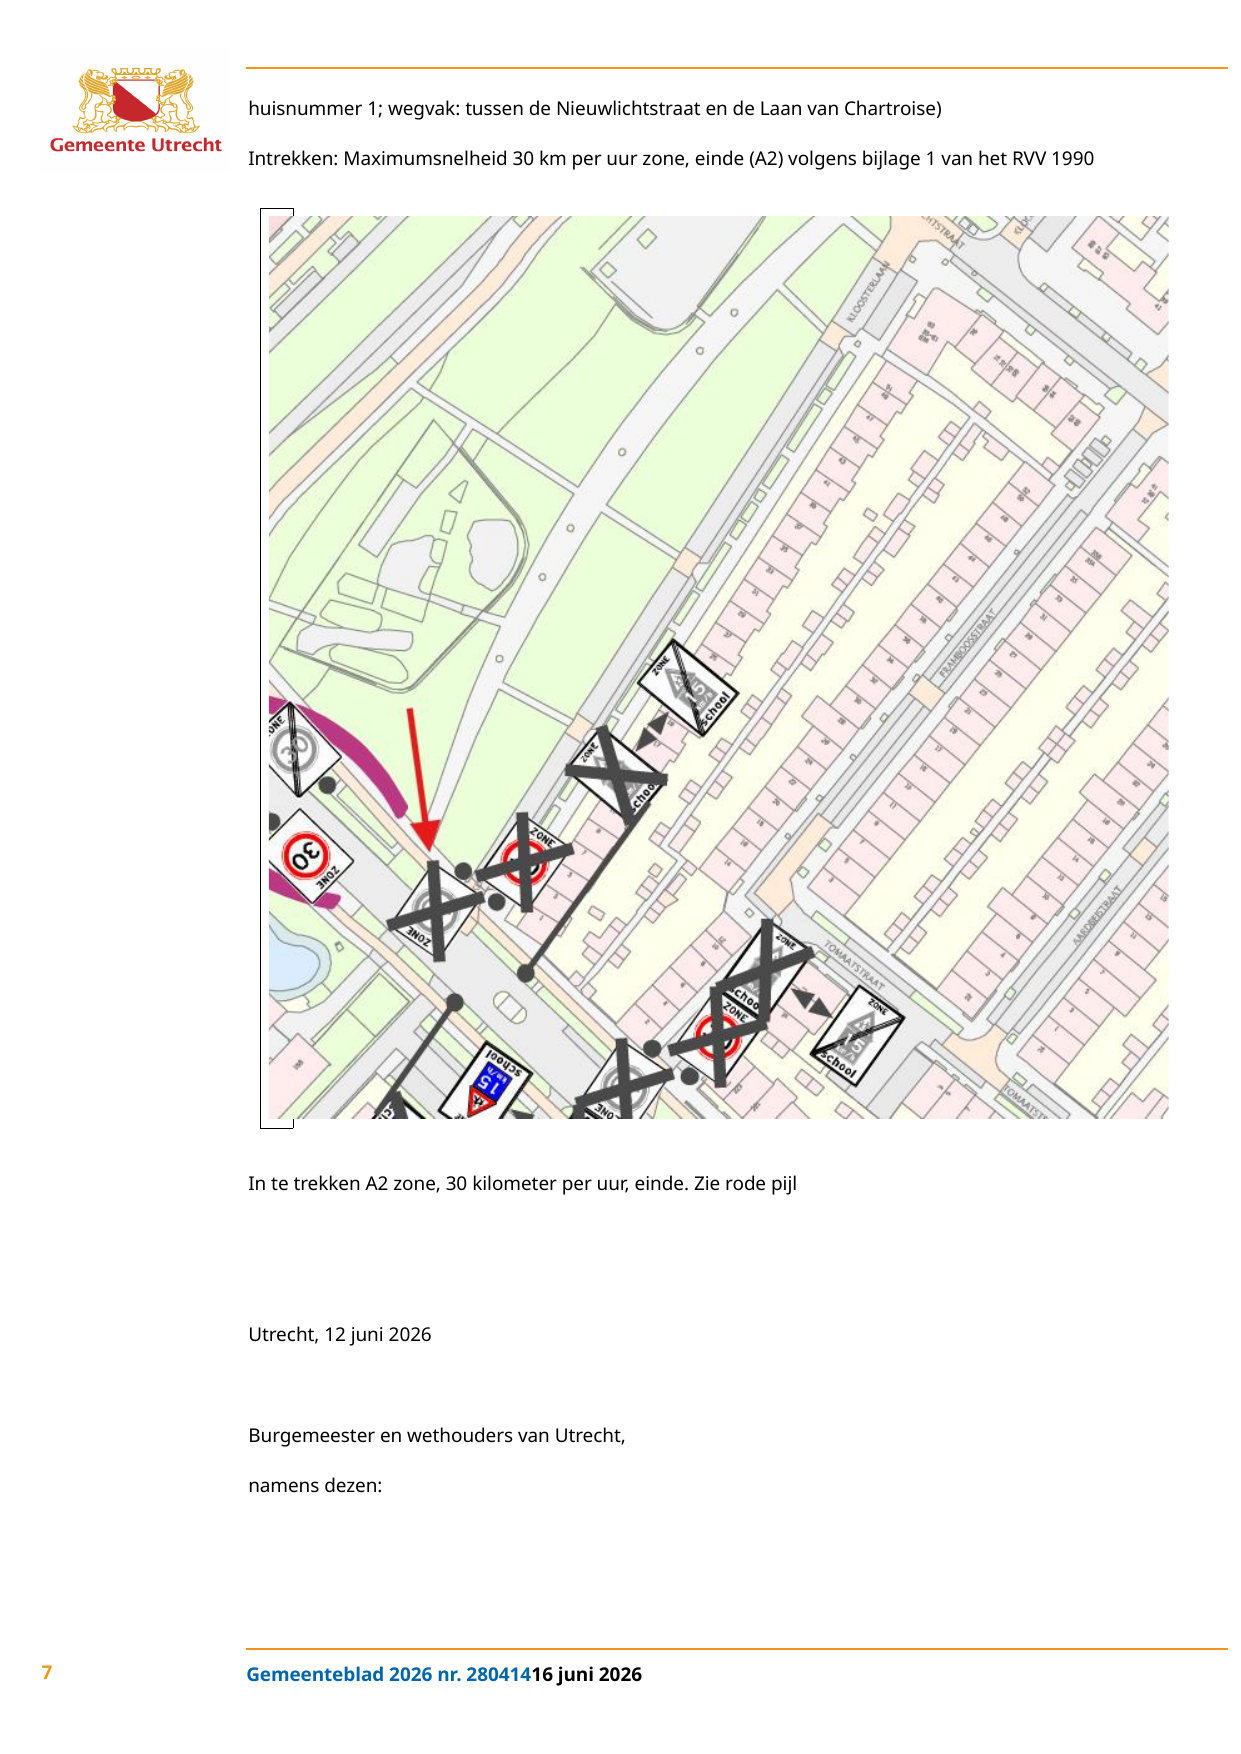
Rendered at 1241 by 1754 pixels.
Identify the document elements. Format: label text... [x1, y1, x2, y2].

text Utrecht, 12 juni 2026 [248, 1321, 1152, 1347]
text Burgemeester en wethouders van Utrecht, [248, 1422, 1152, 1448]
text In te trekken A2 zone, 30 kilometer per uur, einde. Zie rode pijl [248, 1170, 1152, 1196]
picture [268, 216, 1169, 1119]
picture [41, 47, 231, 172]
text Intrekken: Maximumsnelheid 30 km per uur zone, einde (A2) volgens bijlage 1 van het RVV 1990 [248, 145, 1152, 171]
text namens dezen: [248, 1472, 1152, 1498]
text huisnummer 1; wegvak: tussen de Nieuwlichtstraat en de Laan van Chartroise) [248, 95, 1152, 121]
